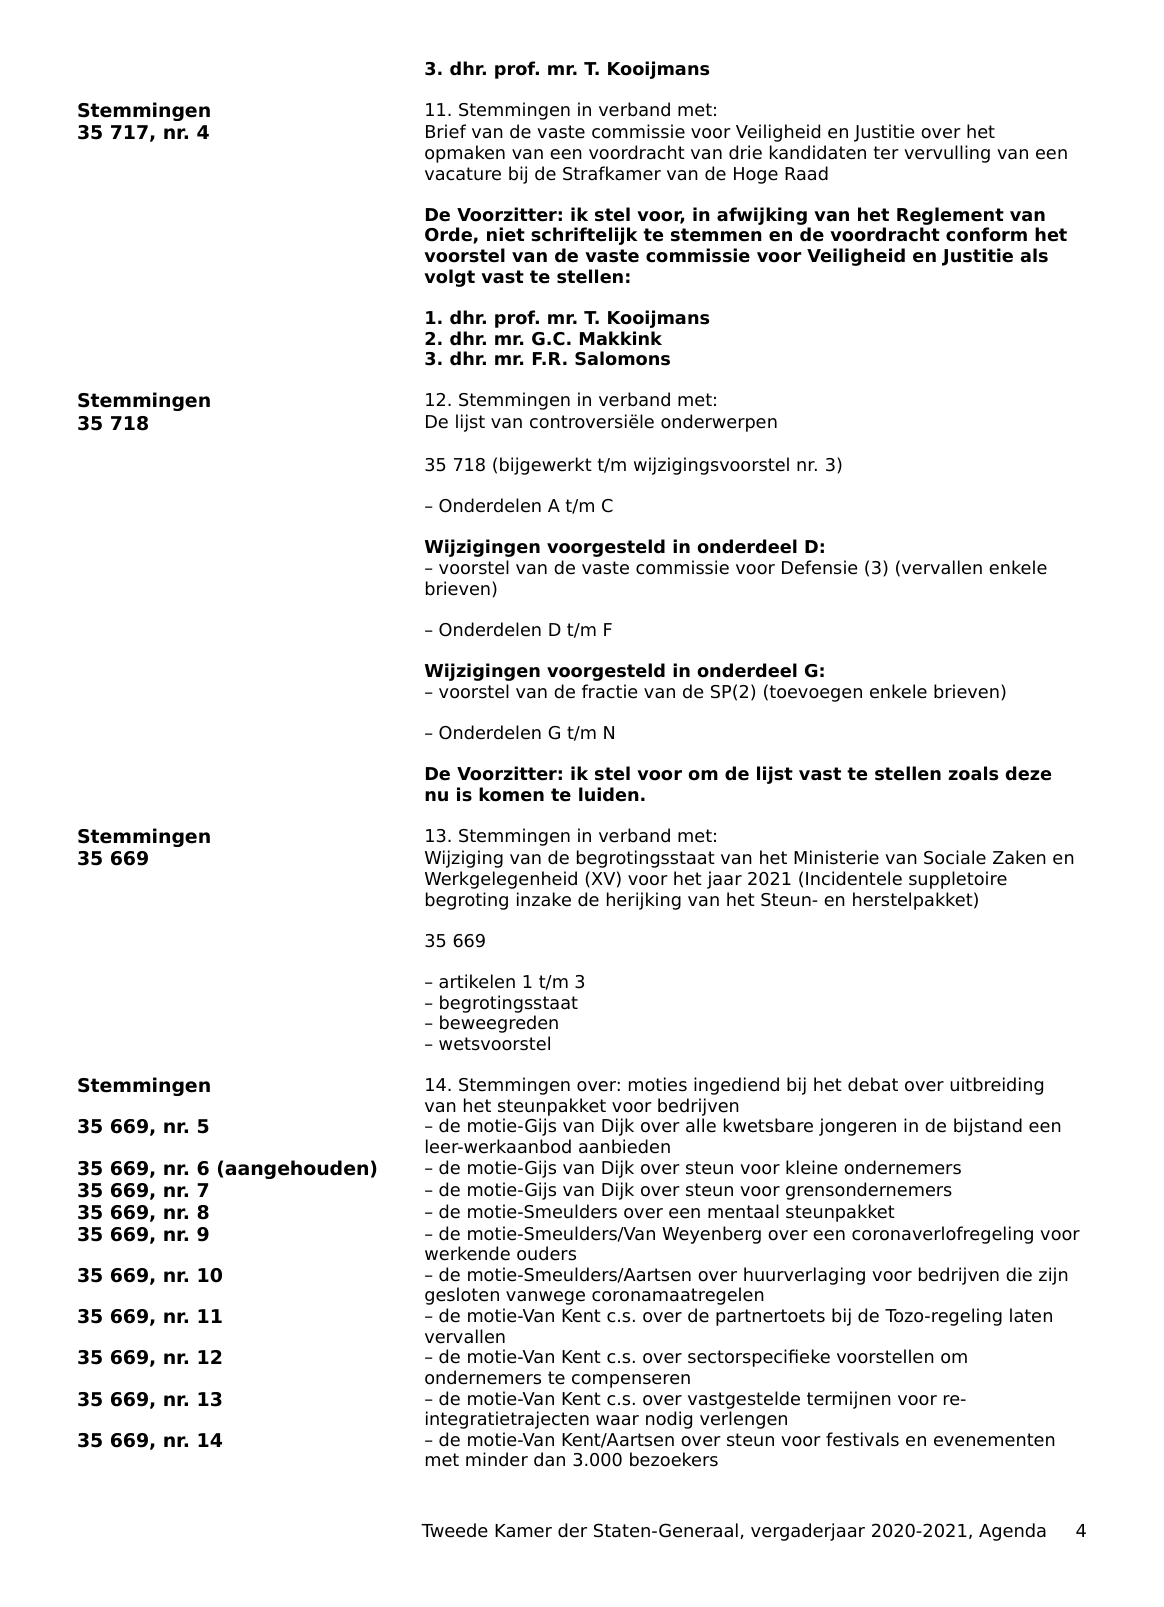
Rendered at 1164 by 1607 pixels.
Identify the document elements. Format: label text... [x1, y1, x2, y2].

table_cell [77, 434, 401, 455]
table_cell Stemmingen [77, 100, 401, 122]
table_cell 35 669, nr. 10 [77, 1265, 401, 1306]
table_cell [77, 349, 401, 370]
table_cell Wijzigingen voorgesteld in onderdeel D: [418, 538, 1087, 558]
table_cell [401, 951, 418, 972]
table_cell [401, 496, 418, 517]
table_cell [77, 1034, 401, 1054]
table_cell 11. Stemmingen in verband met: [418, 100, 1087, 122]
table_cell 35 718 [77, 413, 401, 434]
table_cell [401, 1055, 418, 1075]
table_cell [401, 184, 418, 205]
table_cell [77, 1013, 401, 1034]
table_cell 13. Stemmingen in verband met: [418, 826, 1087, 848]
table_cell – voorstel van de fractie van de SP(2) (toevoegen enkele brieven) [418, 682, 1087, 702]
table_cell [77, 993, 401, 1013]
table_cell [418, 951, 1087, 972]
table_cell 35 669 [77, 848, 401, 910]
table_cell 35 669, nr. 8 [77, 1202, 401, 1223]
table_cell [401, 476, 418, 496]
table_cell [77, 682, 401, 702]
table_cell [418, 184, 1087, 205]
table_cell Stemmingen [77, 1075, 401, 1116]
table_cell 35 669, nr. 5 [77, 1116, 401, 1158]
table_cell – Onderdelen D t/m F [418, 620, 1087, 641]
table_cell [401, 308, 418, 328]
table_cell – de motie-Van Kent c.s. over sectorspecifieke voorstellen om ondernemers te compenseren [418, 1347, 1087, 1388]
table_cell Wijzigingen voorgesteld in onderdeel G: [418, 661, 1087, 682]
table_cell [401, 993, 418, 1013]
table_cell [401, 641, 418, 661]
table_cell [77, 744, 401, 764]
table_cell [77, 370, 401, 390]
table_cell 35 718 (bijgewerkt t/m wijzigingsvoorstel nr. 3) [418, 455, 1087, 476]
table_cell 35 669, nr. 9 [77, 1224, 401, 1265]
table_cell [77, 205, 401, 287]
table_cell [401, 1202, 418, 1223]
table_cell – Onderdelen G t/m N [418, 723, 1087, 744]
table_cell [401, 1347, 418, 1388]
table_cell [401, 59, 418, 80]
table_cell 35 669 [418, 931, 1087, 951]
table_cell [77, 329, 401, 349]
table_cell – beweegreden [418, 1013, 1087, 1034]
table_cell [77, 620, 401, 641]
table_cell [418, 80, 1087, 100]
table_cell Brief van de vaste commissie voor Veiligheid en Justitie over het opmaken van een voordracht van drie kandidaten ter vervulling van een vacature bij de Strafkamer van de Hoge Raad [418, 122, 1087, 184]
table_cell De Voorzitter: ik stel voor, in afwijking van het Reglement van Orde, niet schriftelijk te stemmen en de voordracht conform het voorstel van de vaste commissie voor Veiligheid en Justitie als volgt vast te stellen: [418, 205, 1087, 287]
table_cell [77, 455, 401, 476]
table_cell [77, 764, 401, 806]
table_cell Stemmingen [77, 826, 401, 848]
table_cell [401, 703, 418, 723]
table_cell [401, 122, 418, 184]
table_cell – de motie-Smeulders over een mentaal steunpakket [418, 1202, 1087, 1223]
table_cell [418, 370, 1087, 390]
table_cell [418, 434, 1087, 455]
table_cell [401, 287, 418, 308]
table_cell 35 717, nr. 4 [77, 122, 401, 184]
table_cell [418, 1055, 1087, 1075]
table_cell Wijziging van de begrotingsstaat van het Ministerie van Sociale Zaken en Werkgelegenheid (XV) voor het jaar 2021 (Incidentele suppletoire begroting inzake de herijking van het Steun- en herstelpakket) [418, 848, 1087, 910]
table_cell 35 669, nr. 7 [77, 1180, 401, 1202]
table_cell [77, 641, 401, 661]
table_cell Stemmingen [77, 390, 401, 412]
table_cell [401, 682, 418, 702]
table_cell – de motie-Van Kent/Aartsen over steun voor festivals en evenementen met minder dan 3.000 bezoekers [418, 1430, 1087, 1471]
table_cell [401, 434, 418, 455]
table_cell [77, 951, 401, 972]
table_cell – begrotingsstaat [418, 993, 1087, 1013]
table_cell 35 669, nr. 13 [77, 1389, 401, 1430]
table_cell [401, 370, 418, 390]
table_cell [418, 476, 1087, 496]
table_cell [401, 848, 418, 910]
table_cell [401, 517, 418, 537]
table_cell 2. dhr. mr. G.C. Makkink [418, 329, 1087, 349]
table_cell – artikelen 1 t/m 3 [418, 972, 1087, 993]
table_cell [401, 329, 418, 349]
table_cell [77, 972, 401, 993]
table_cell 3. dhr. prof. mr. T. Kooijmans [418, 59, 1087, 80]
table_cell [77, 599, 401, 620]
table_cell 35 669, nr. 6 (aangehouden) [77, 1158, 401, 1179]
table_cell [418, 703, 1087, 723]
table_cell [401, 910, 418, 931]
table_cell [401, 538, 418, 558]
table_cell – de motie-Gijs van Dijk over steun voor kleine ondernemers [418, 1158, 1087, 1179]
table_cell [401, 599, 418, 620]
table_cell 35 669, nr. 14 [77, 1430, 401, 1471]
table_cell [401, 1180, 418, 1202]
table_cell [401, 806, 418, 826]
table_cell – de motie-Smeulders/Van Weyenberg over een coronaverlofregeling voor werkende ouders [418, 1224, 1087, 1265]
table_cell – de motie-Smeulders/Aartsen over huurverlaging voor bedrijven die zijn gesloten vanwege coronamaatregelen [418, 1265, 1087, 1306]
table_cell 14. Stemmingen over: moties ingediend bij het debat over uitbreiding van het steunpakket voor bedrijven [418, 1075, 1087, 1116]
table_cell [77, 287, 401, 308]
table_cell – de motie-Gijs van Dijk over alle kwetsbare jongeren in de bijstand een leer-werkaanbod aanbieden [418, 1116, 1087, 1158]
table_cell [401, 826, 418, 848]
table_cell [401, 1265, 418, 1306]
table_cell 12. Stemmingen in verband met: [418, 390, 1087, 412]
table_cell – de motie-Van Kent c.s. over vastgestelde termijnen voor re-integratietrajecten waar nodig verlengen [418, 1389, 1087, 1430]
table_cell [401, 455, 418, 476]
table_cell [77, 538, 401, 558]
table_cell [401, 1224, 418, 1265]
table_cell – wetsvoorstel [418, 1034, 1087, 1054]
table_cell [401, 1430, 418, 1471]
table_cell [77, 723, 401, 744]
table_cell [401, 205, 418, 287]
table_cell [77, 1055, 401, 1075]
table_cell [401, 349, 418, 370]
table_cell [401, 80, 418, 100]
table_cell – Onderdelen A t/m C [418, 496, 1087, 517]
table_cell [401, 558, 418, 599]
table_cell [418, 910, 1087, 931]
table_cell – voorstel van de vaste commissie voor Defensie (3) (vervallen enkele brieven) [418, 558, 1087, 599]
table_cell [77, 496, 401, 517]
table_cell [401, 1075, 418, 1116]
table_cell [77, 517, 401, 537]
table_cell [418, 599, 1087, 620]
table_cell [77, 308, 401, 328]
table_cell [77, 476, 401, 496]
table_cell [77, 184, 401, 205]
table_cell [401, 744, 418, 764]
table_cell [418, 744, 1087, 764]
table_cell [401, 390, 418, 412]
table_cell De lijst van controversiële onderwerpen [418, 413, 1087, 434]
table_cell [418, 517, 1087, 537]
table_cell [401, 1158, 418, 1179]
table_cell [418, 806, 1087, 826]
table_cell – de motie-Gijs van Dijk over steun voor grensondernemers [418, 1180, 1087, 1202]
table_cell [77, 910, 401, 931]
table_cell [418, 287, 1087, 308]
table_cell 35 669, nr. 11 [77, 1306, 401, 1347]
table_cell – de motie-Van Kent c.s. over de partnertoets bij de Tozo-regeling laten vervallen [418, 1306, 1087, 1347]
table_cell [401, 931, 418, 951]
table_cell [401, 1034, 418, 1054]
table_cell [401, 661, 418, 682]
table_cell [77, 59, 401, 80]
table_cell [77, 806, 401, 826]
table_cell [401, 413, 418, 434]
table_cell [401, 620, 418, 641]
table_cell De Voorzitter: ik stel voor om de lijst vast te stellen zoals deze nu is komen te luiden. [418, 764, 1087, 806]
table_cell [77, 931, 401, 951]
table_cell 35 669, nr. 12 [77, 1347, 401, 1388]
table_cell [401, 723, 418, 744]
table_cell [418, 641, 1087, 661]
table_cell [401, 972, 418, 993]
table_cell 1. dhr. prof. mr. T. Kooijmans [418, 308, 1087, 328]
table_cell [401, 764, 418, 806]
table_cell [401, 100, 418, 122]
table_cell [401, 1013, 418, 1034]
table_cell [77, 703, 401, 723]
table_cell [401, 1306, 418, 1347]
table_cell 3. dhr. mr. F.R. Salomons [418, 349, 1087, 370]
table_cell [77, 558, 401, 599]
table_cell [77, 80, 401, 100]
table_cell [401, 1116, 418, 1158]
table_cell [401, 1389, 418, 1430]
table_cell [77, 661, 401, 682]
